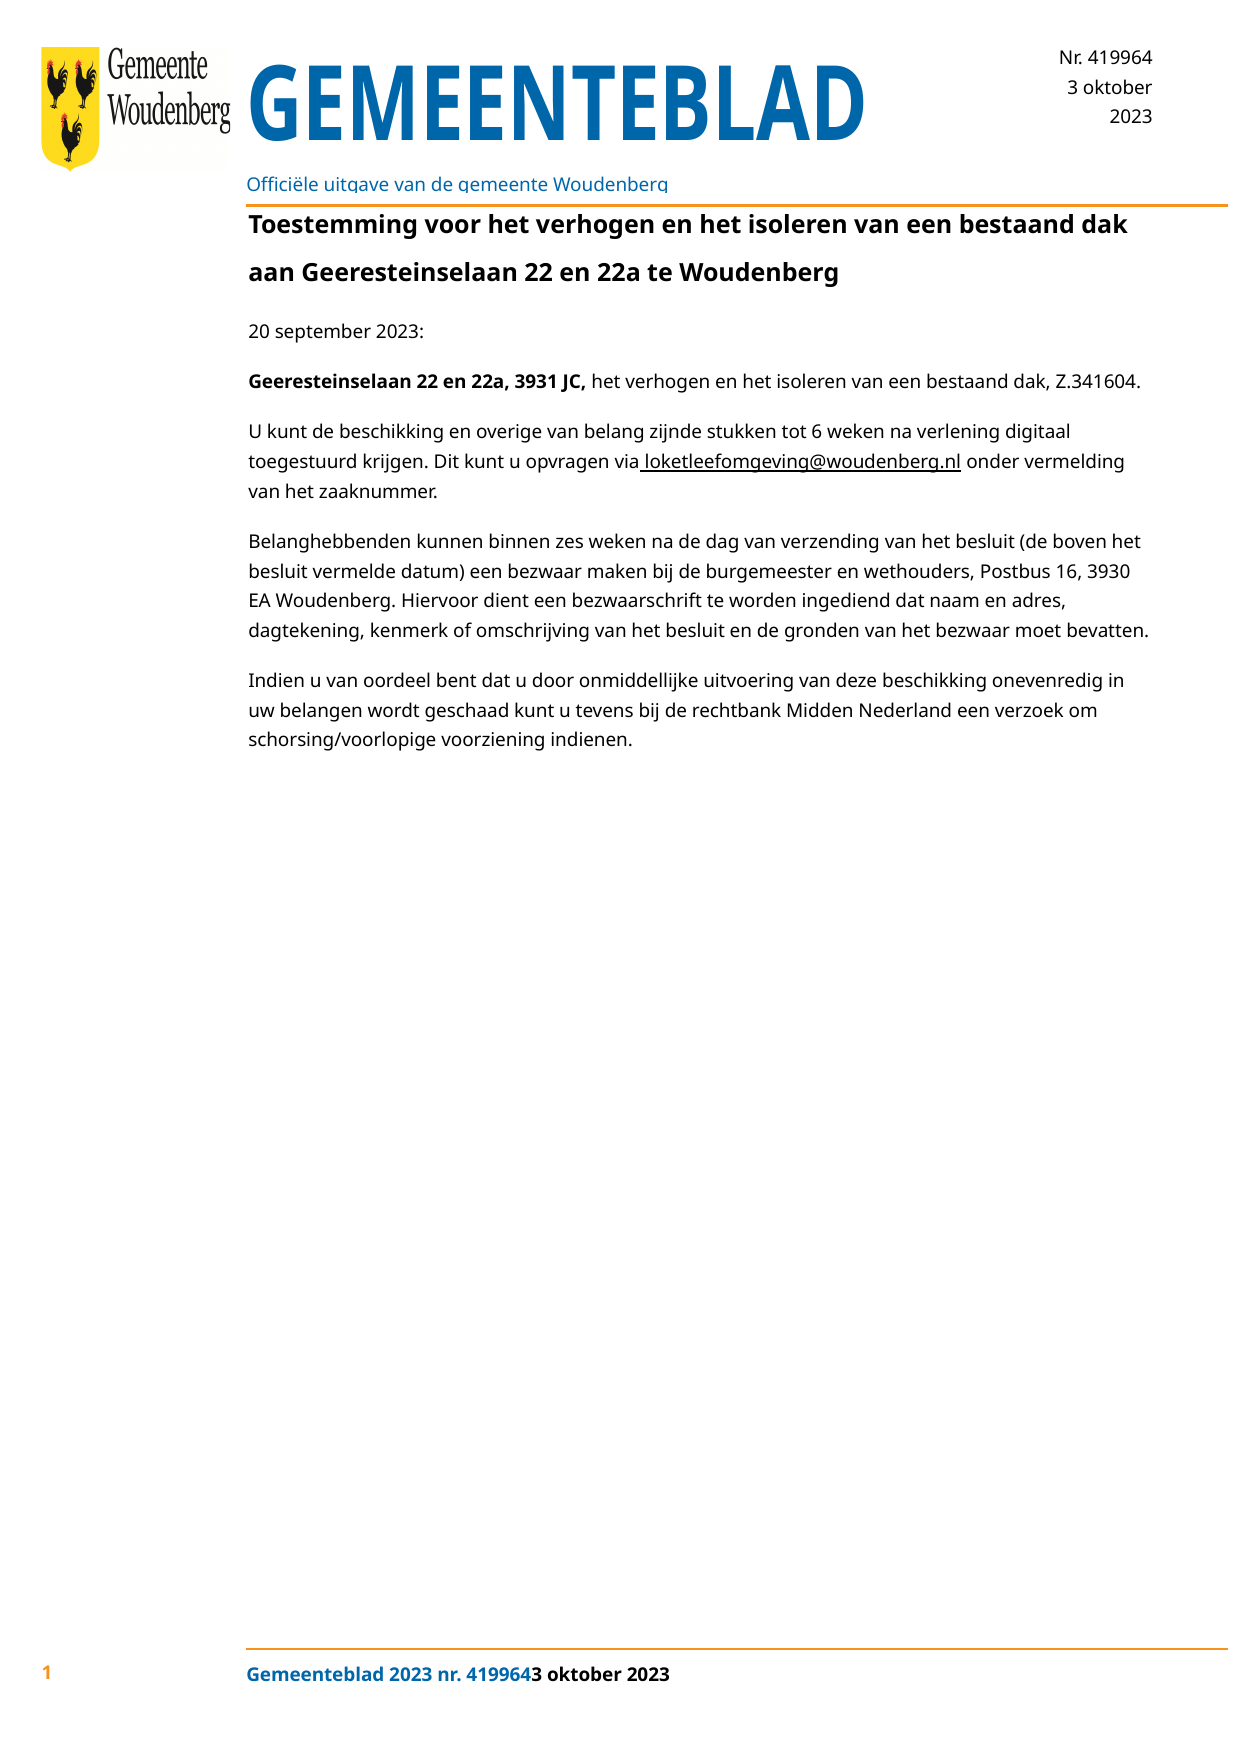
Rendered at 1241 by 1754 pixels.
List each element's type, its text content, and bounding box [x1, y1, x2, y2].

text Toestemming voor het verhogen en het isoleren van een bestaand dak aan Geeresteinselaan 22 en 22a te Woudenberg [248, 207, 1152, 288]
picture [41, 47, 231, 172]
text 20 september 2023: [248, 318, 1152, 344]
text Geeresteinselaan 22 en 22a, 3931 JC, het verhogen en het isoleren van een bestaand dak, Z.341604. [248, 368, 1152, 394]
text Belanghebbenden kunnen binnen zes weken na de dag van verzending van het besluit (de boven het besluit vermelde datum) een bezwaar maken bij de burgemeester en wethouders, Postbus 16, 3930 EA Woudenberg. Hiervoor dient een bezwaarschrift te worden ingediend dat naam en adres, dagtekening, kenmerk of omschrijving van het besluit en de gronden van het bezwaar moet bevatten. [248, 528, 1152, 643]
text U kunt de beschikking en overige van belang zijnde stukken tot 6 weken na verlening digitaal toegestuurd krijgen. Dit kunt u opvragen via loketleefomgeving@woudenberg.nl onder vermelding van het zaaknummer. [248, 419, 1152, 504]
text Indien u van oordeel bent dat u door onmiddellijke uitvoering van deze beschikking onevenredig in uw belangen wordt geschaad kunt u tevens bij de rechtbank Midden Nederland een verzoek om schorsing/voorlopige voorziening indienen. [248, 667, 1152, 752]
